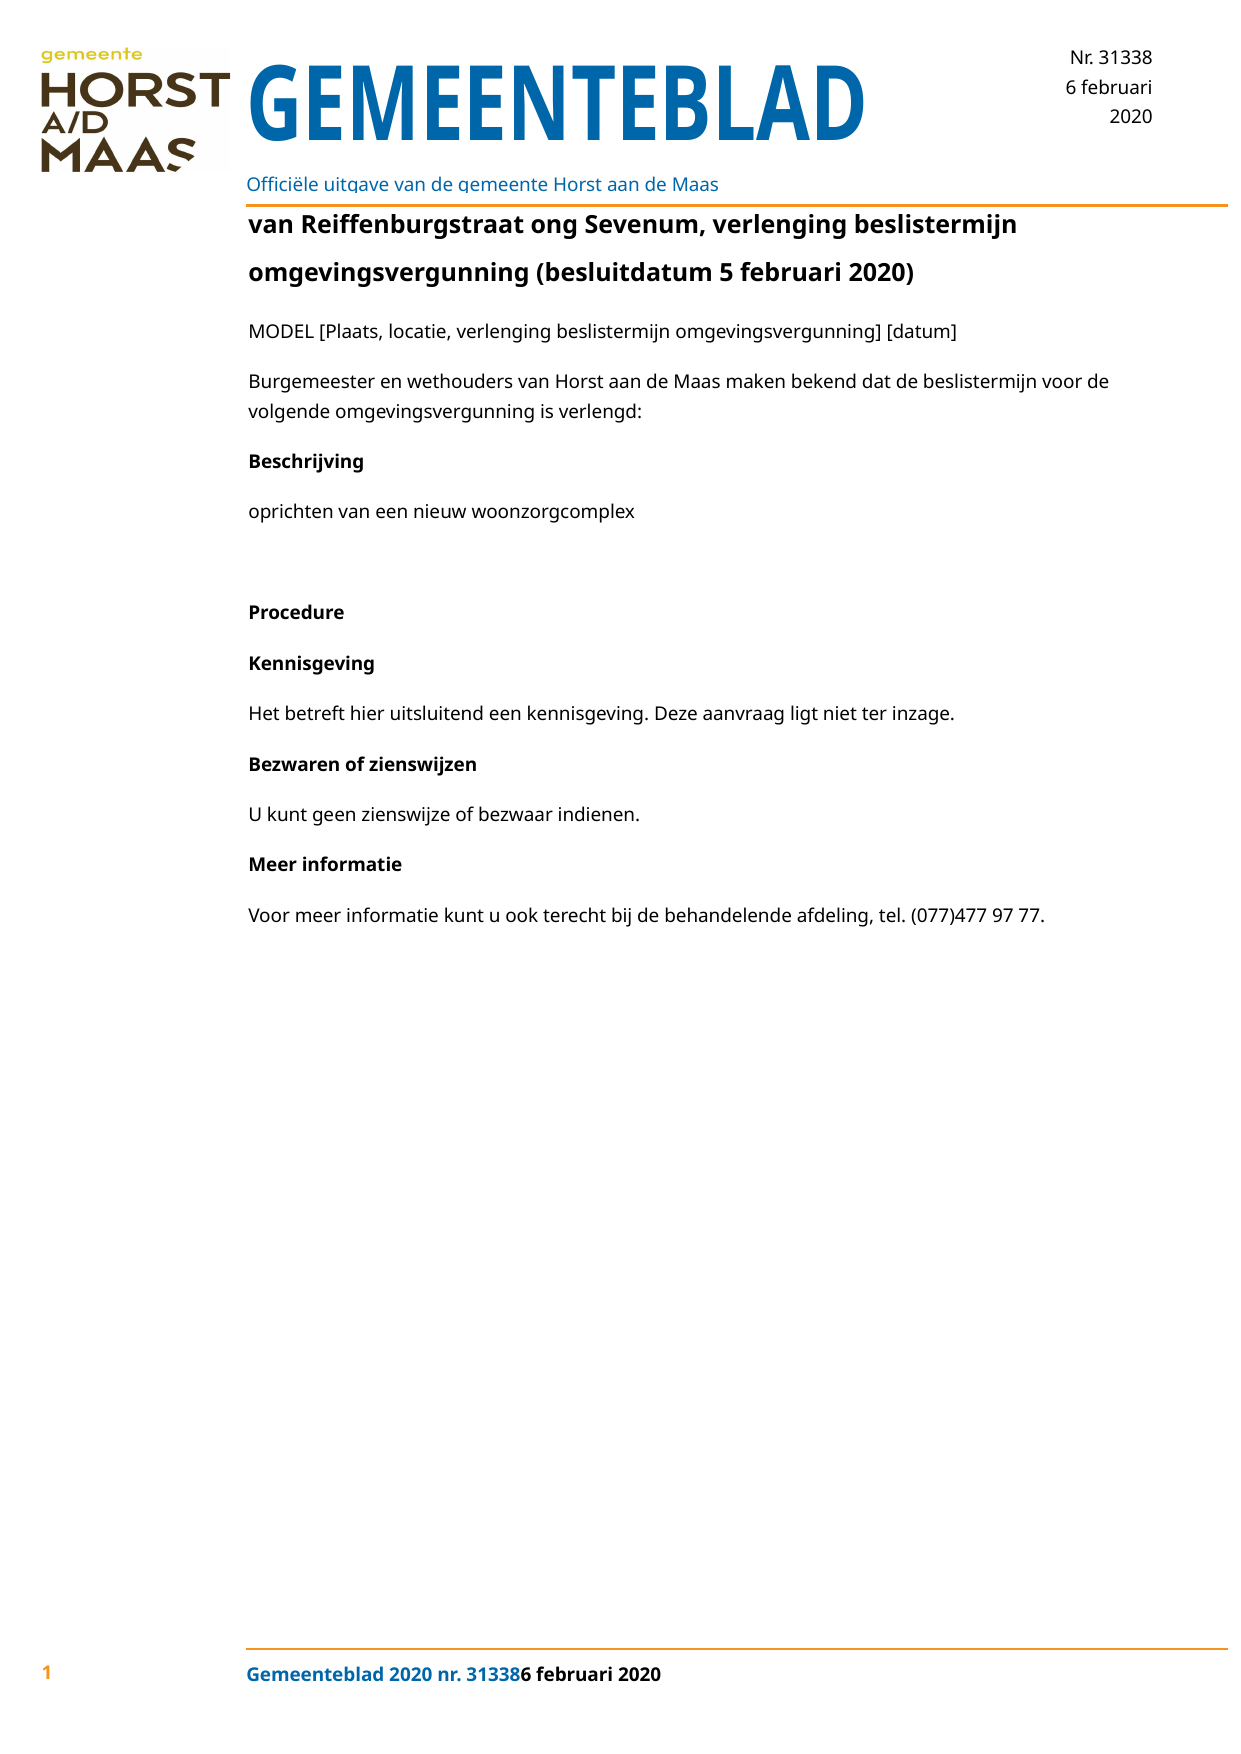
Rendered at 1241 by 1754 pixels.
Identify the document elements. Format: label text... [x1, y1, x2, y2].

text MODEL [Plaats, locatie, verlenging beslistermijn omgevingsvergunning] [datum] [248, 318, 1152, 344]
text Het betreft hier uitsluitend een kennisgeving. Deze aanvraag ligt niet ter inzage. [248, 700, 1152, 726]
text Kennisgeving [248, 650, 1152, 676]
picture [41, 47, 231, 172]
text Voor meer informatie kunt u ook terecht bij de behandelende afdeling, tel. (077)477 97 77. [248, 902, 1152, 928]
text oprichten van een nieuw woonzorgcomplex [248, 499, 1152, 524]
text Meer informatie [248, 852, 1152, 877]
text U kunt geen zienswijze of bezwaar indienen. [248, 801, 1152, 827]
text van Reiffenburgstraat ong Sevenum, verlenging beslistermijn omgevingsvergunning (besluitdatum 5 februari 2020) [248, 207, 1152, 288]
text Beschrijving [248, 448, 1152, 474]
text Burgemeester en wethouders van Horst aan de Maas maken bekend dat de beslistermijn voor de volgende omgevingsvergunning is verlengd: [248, 368, 1152, 424]
text Bezwaren of zienswijzen [248, 751, 1152, 777]
text Procedure [248, 599, 1152, 625]
